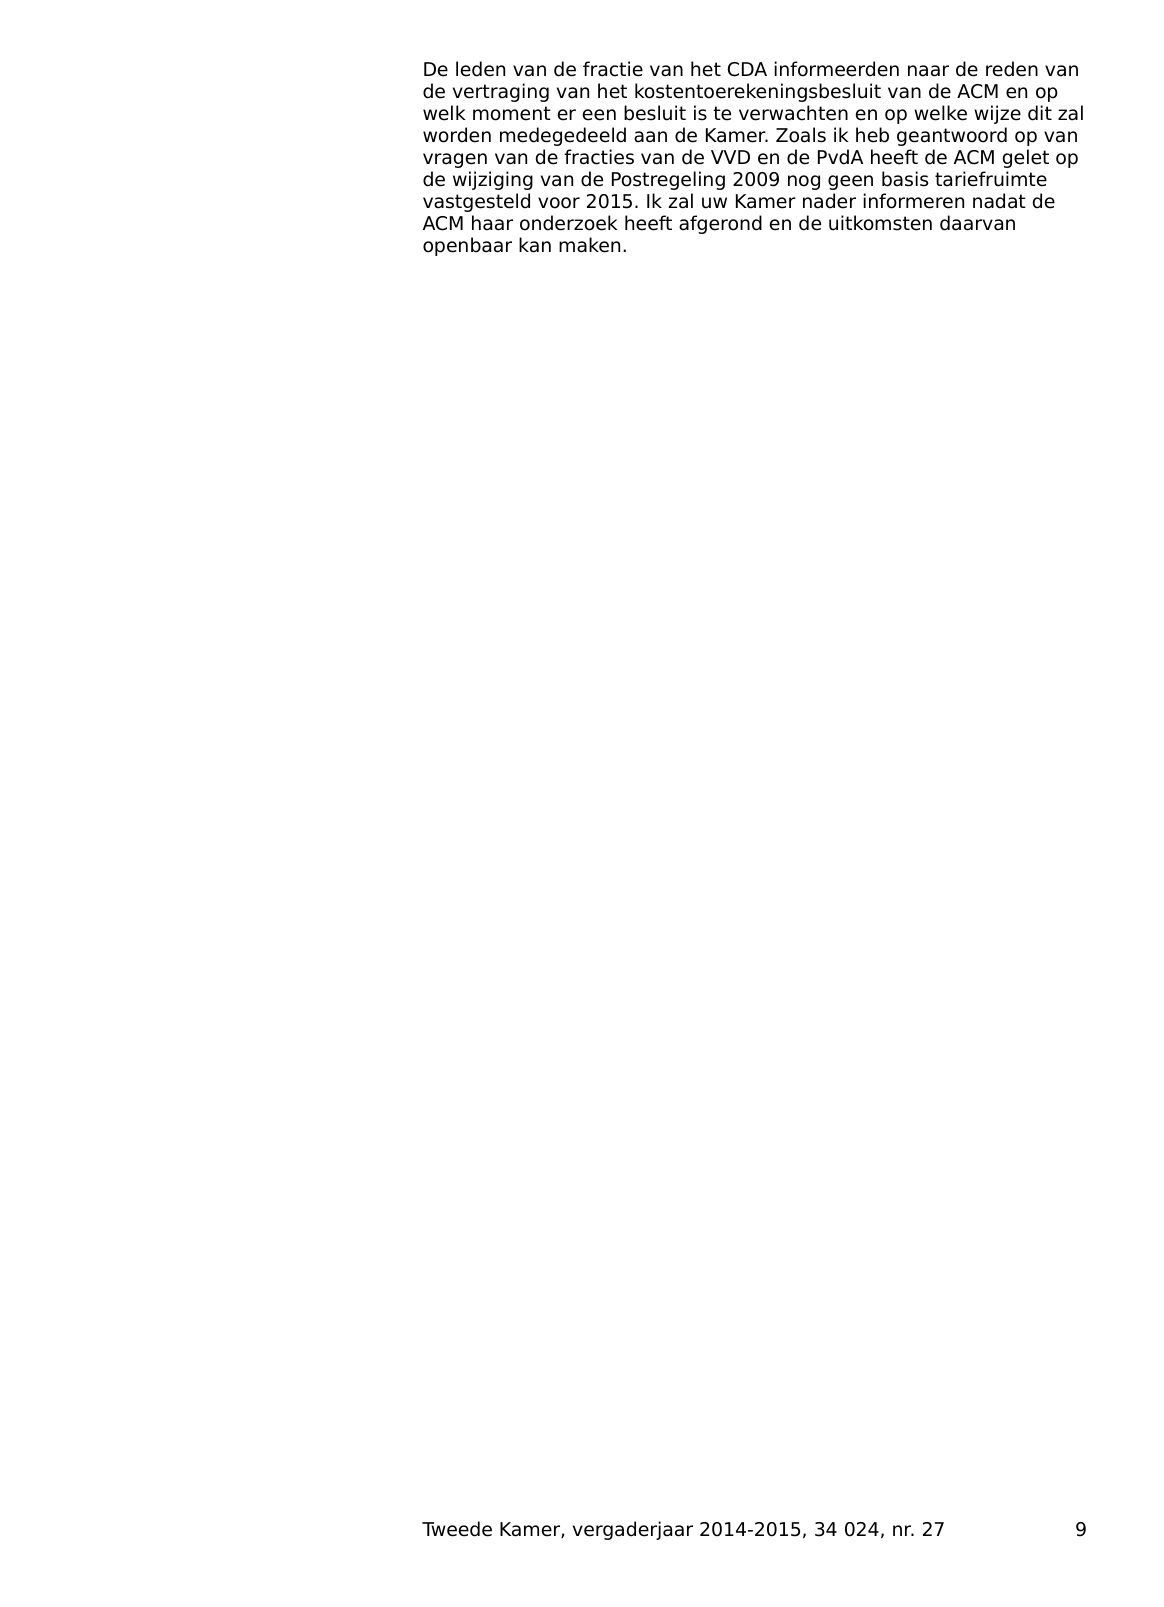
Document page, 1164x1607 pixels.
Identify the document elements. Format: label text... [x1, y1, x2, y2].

text De leden van de fractie van het CDA informeerden naar de reden van de vertraging van het kostentoerekeningsbesluit van de ACM en op welk moment er een besluit is te verwachten en op welke wijze dit zal worden medegedeeld aan de Kamer. Zoals ik heb geantwoord op van vragen van de fracties van de VVD en de PvdA heeft de ACM gelet op de wijziging van de Postregeling 2009 nog geen basis tariefruimte vastgesteld voor 2015. Ik zal uw Kamer nader informeren nadat de ACM haar onderzoek heeft afgerond en de uitkomsten daarvan openbaar kan maken. [422, 59, 1087, 257]
